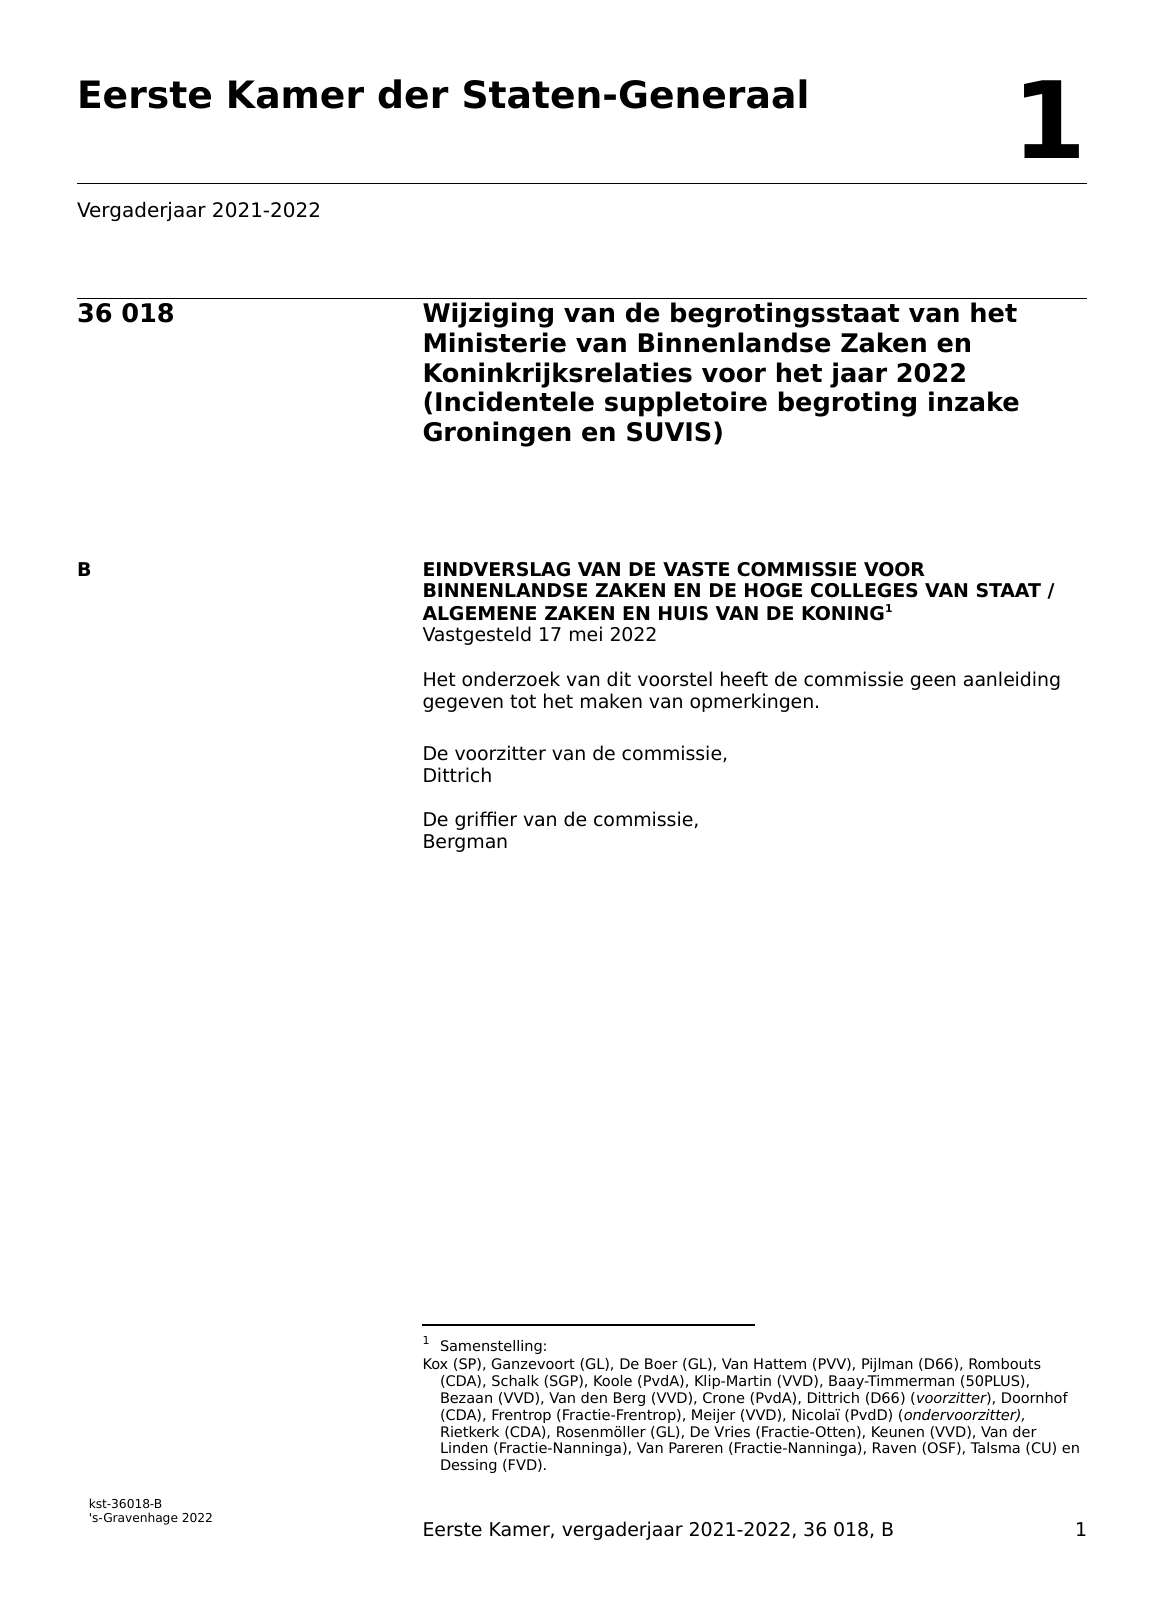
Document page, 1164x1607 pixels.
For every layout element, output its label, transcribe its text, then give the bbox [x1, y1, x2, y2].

table_header 1 [886, 59, 1087, 183]
text Kox (SP), Ganzevoort (GL), De Boer (GL), Van Hattem (PVV), Pijlman (D66), Rombouts (CDA), Schalk (SGP), Koole (PvdA), Klip-Martin (VVD), Baay-Timmerman (50PLUS), Bezaan (VVD), Van den Berg (VVD), Crone (PvdA), Dittrich (D66) (voorzitter), Doornhof (CDA), Frentrop (Fractie-Frentrop), Meijer (VVD), Nicolaï (PvdD) (ondervoorzitter), Rietkerk (CDA), Rosenmöller (GL), De Vries (Fractie-Otten), Keunen (VVD), Van der Linden (Fractie-Nanninga), Van Pareren (Fractie-Nanninga), Raven (OSF), Talsma (CU) en Dessing (FVD). [422, 1356, 1087, 1474]
text De voorzitter van de commissie, Dittrich [422, 742, 1087, 786]
text kst-36018-B [88, 1497, 323, 1511]
text Vastgesteld 17 mei 2022 [422, 624, 1087, 646]
text De griffier van de commissie, Bergman [422, 809, 1087, 853]
subtitle B EINDVERSLAG VAN DE VASTE COMMISSIE VOOR BINNENLANDSE ZAKEN EN DE HOGE COLLEGES VAN STAAT / ALGEMENE ZAKEN EN HUIS VAN DE KONING [77, 558, 1087, 624]
text Het onderzoek van dit voorstel heeft de commissie geen aanleiding gegeven tot het maken van opmerkingen. [422, 668, 1087, 712]
table_cell Vergaderjaar 2021-2022 [77, 184, 1087, 298]
subtitle 36 018 Wijziging van de begrotingsstaat van het Ministerie van Binnenlandse Zaken en Koninkrijksrelaties voor het jaar 2022 (Incidentele suppletoire begroting inzake Groningen en SUVIS) [77, 299, 1087, 447]
text Samenstelling: [422, 1334, 1087, 1356]
table_header Eerste Kamer der Staten-Generaal [77, 59, 886, 183]
text 's-Gravenhage 2022 [88, 1511, 323, 1525]
